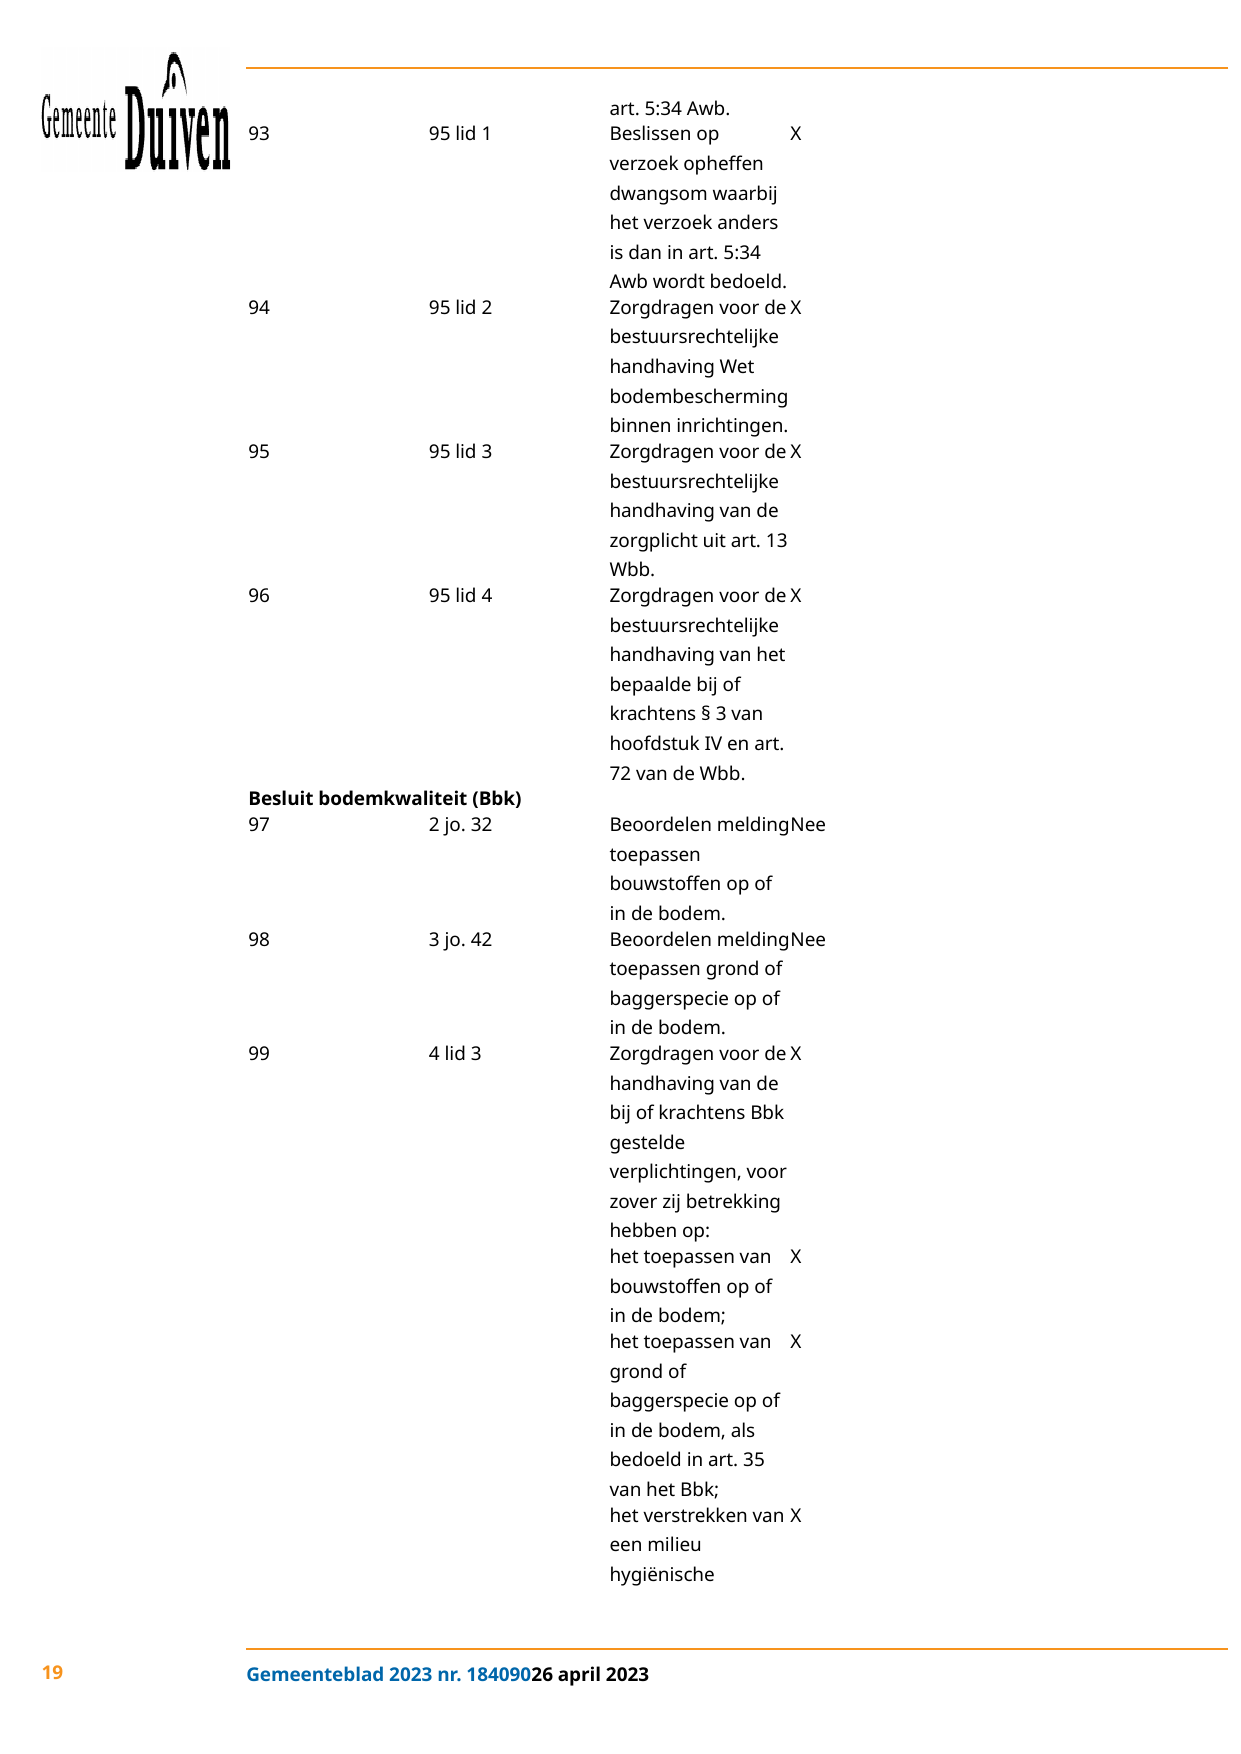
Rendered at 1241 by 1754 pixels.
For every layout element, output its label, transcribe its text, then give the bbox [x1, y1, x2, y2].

table_cell [971, 582, 1152, 786]
table_cell X [790, 121, 971, 294]
table_cell [429, 1502, 609, 1587]
table_cell 95 lid 4 [429, 582, 609, 786]
table_cell Besluit bodemkwaliteit (Bbk) [248, 786, 1152, 811]
table_cell [790, 95, 971, 121]
table_cell [971, 811, 1152, 926]
table_cell Zorgdragen voor de handhaving van de bij of krachtens Bbk gestelde verplichtingen, voor zover zij betrekking hebben op: [609, 1040, 790, 1243]
table_cell 95 [248, 438, 429, 582]
table_cell [429, 1244, 609, 1328]
table_cell [248, 1502, 429, 1587]
table_cell [971, 438, 1152, 582]
table_cell 98 [248, 926, 429, 1040]
table_cell X [790, 1328, 971, 1502]
table_cell X [790, 294, 971, 438]
table_cell 93 [248, 121, 429, 294]
table_cell [971, 1040, 1152, 1243]
table_cell Nee [790, 811, 971, 926]
table_cell het toepassen van grond of baggerspecie op of in de bodem, als bedoeld in art. 35 van het Bbk; [609, 1328, 790, 1502]
table_cell X [790, 1502, 971, 1587]
table_cell [971, 1328, 1152, 1502]
table_cell Nee [790, 926, 971, 1040]
table_cell 3 jo. 42 [429, 926, 609, 1040]
table_cell Zorgdragen voor de bestuursrechtelijke handhaving van het bepaalde bij of krachtens § 3 van hoofdstuk IV en art. 72 van de Wbb. [609, 582, 790, 786]
table_cell Zorgdragen voor de bestuursrechtelijke handhaving van de zorgplicht uit art. 13 Wbb. [609, 438, 790, 582]
table_cell [971, 926, 1152, 1040]
table_cell het verstrekken van een milieu hygiënische [609, 1502, 790, 1587]
table_cell 99 [248, 1040, 429, 1243]
table_cell 2 jo. 32 [429, 811, 609, 926]
table_cell [971, 121, 1152, 294]
table_cell 4 lid 3 [429, 1040, 609, 1243]
table_cell Beslissen op verzoek opheffen dwangsom waarbij het verzoek anders is dan in art. 5:34 Awb wordt bedoeld. [609, 121, 790, 294]
table_cell [248, 1244, 429, 1328]
table_cell 96 [248, 582, 429, 786]
table_cell [971, 294, 1152, 438]
table_cell [971, 1502, 1152, 1587]
table_cell [248, 1328, 429, 1502]
table_cell X [790, 438, 971, 582]
table_cell [429, 1328, 609, 1502]
table_cell X [790, 1244, 971, 1328]
table_cell X [790, 582, 971, 786]
table_cell 95 lid 2 [429, 294, 609, 438]
table_cell [429, 95, 609, 121]
table_cell [971, 95, 1152, 121]
table_cell 95 lid 1 [429, 121, 609, 294]
table_cell X [790, 1040, 971, 1243]
picture [41, 47, 231, 172]
table_cell Zorgdragen voor de bestuursrechtelijke handhaving Wet bodembescherming binnen inrichtingen. [609, 294, 790, 438]
table_cell [248, 95, 429, 121]
table_cell 94 [248, 294, 429, 438]
table_cell art. 5:34 Awb. [609, 95, 790, 121]
table_cell 97 [248, 811, 429, 926]
table_cell [971, 1244, 1152, 1328]
table_cell het toepassen van bouwstoffen op of in de bodem; [609, 1244, 790, 1328]
table_cell 95 lid 3 [429, 438, 609, 582]
table_cell Beoordelen melding toepassen bouwstoffen op of in de bodem. [609, 811, 790, 926]
table_cell Beoordelen melding toepassen grond of baggerspecie op of in de bodem. [609, 926, 790, 1040]
